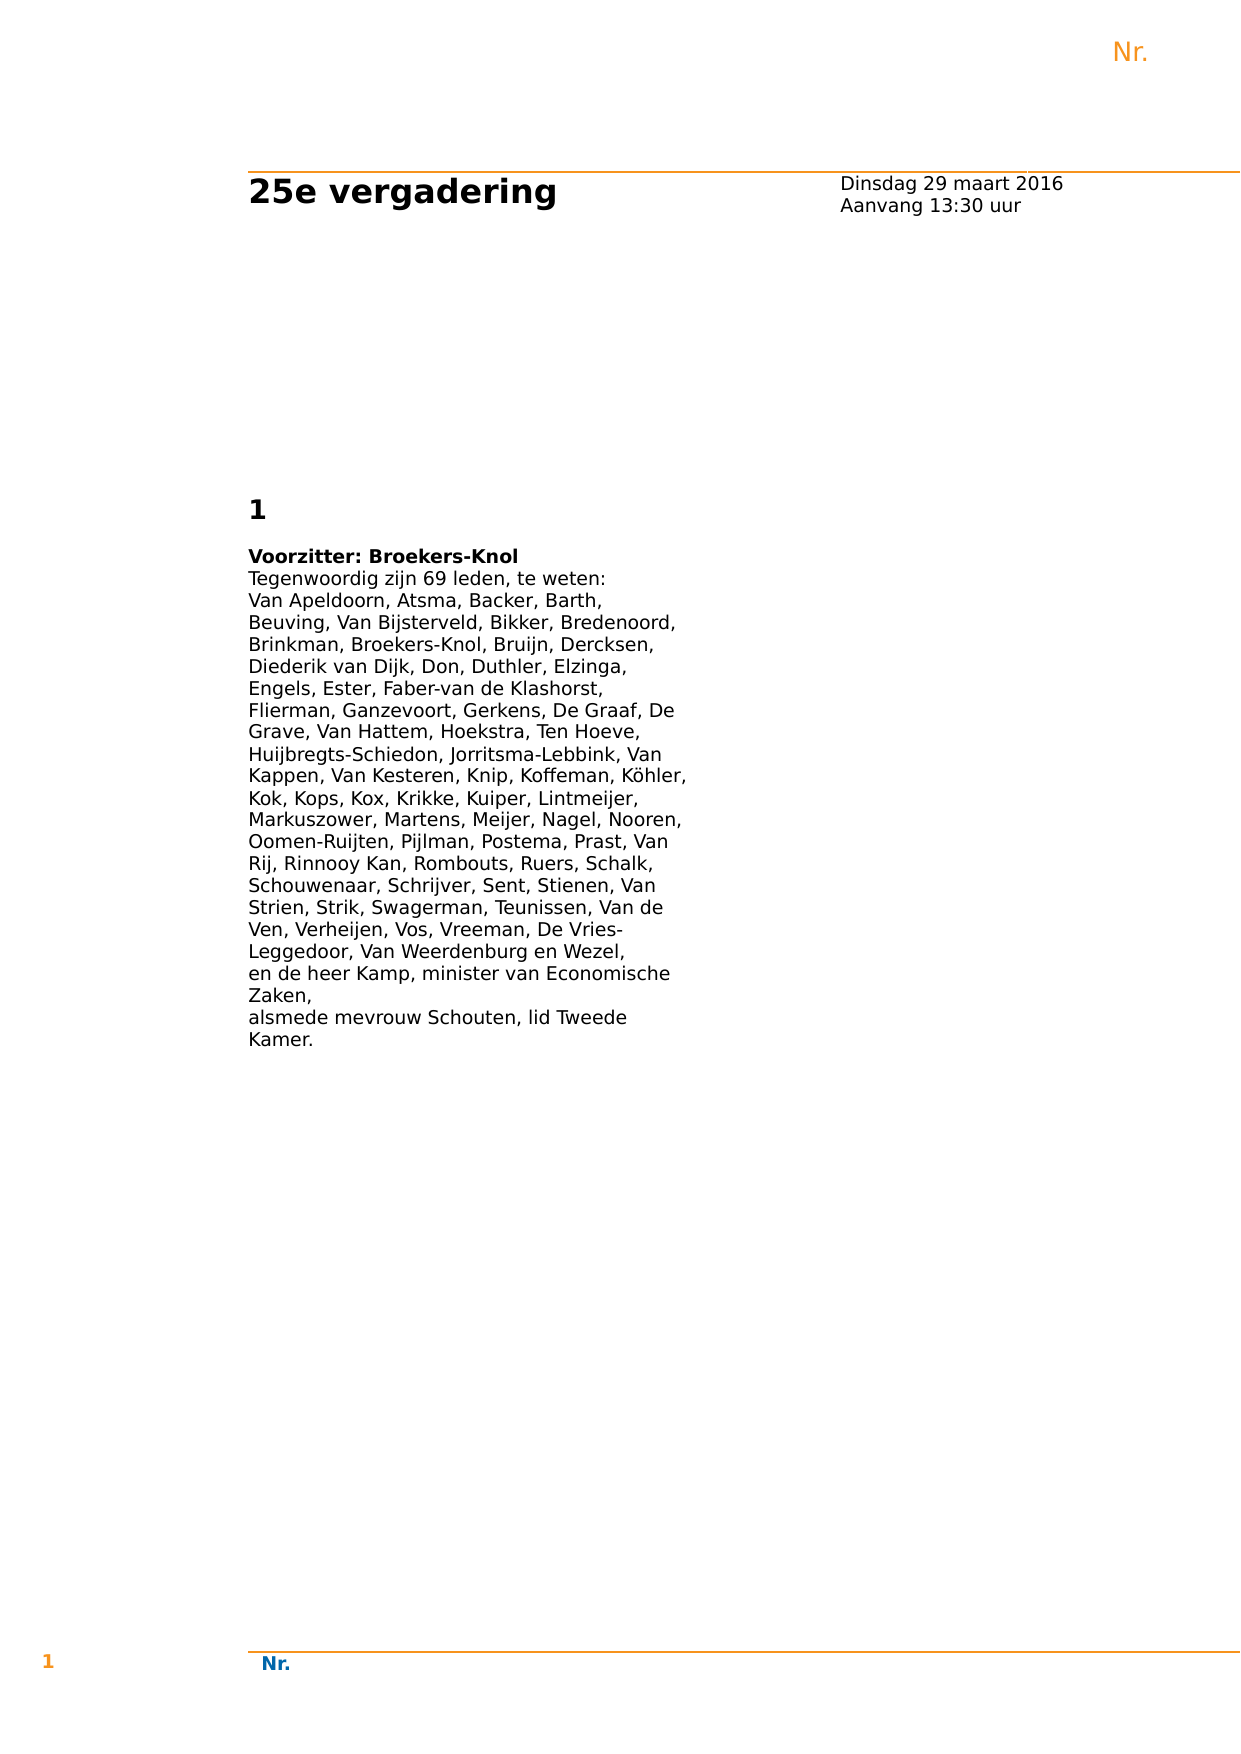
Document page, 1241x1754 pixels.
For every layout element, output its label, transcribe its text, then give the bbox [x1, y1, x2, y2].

text Voorzitter: Broekers-Knol [248, 546, 691, 568]
table_cell Aanvang 13:30 uur [840, 195, 1163, 217]
text en de heer Kamp, minister van Economische Zaken, [248, 963, 691, 1007]
text alsmede mevrouw Schouten, lid Tweede Kamer. [248, 1007, 691, 1051]
text Tegenwoordig zijn 69 leden, te weten: [248, 568, 691, 589]
text Van Apeldoorn, Atsma, Backer, Barth, Beuving, Van Bijsterveld, Bikker, Bredenoord, Brinkman, Broekers-Knol, Bruijn, Dercksen, Diederik van Dijk, Don, Duthler, Elzinga, Engels, Ester, Faber-van de Klashorst, Flierman, Ganzevoort, Gerkens, De Graaf, De Grave, Van Hattem, Hoekstra, Ten Hoeve, Huijbregts-Schiedon, Jorritsma-Lebbink, Van Kappen, Van Kesteren, Knip, Koffeman, Köhler, Kok, Kops, Kox, Krikke, Kuiper, Lintmeijer, Markuszower, Martens, Meijer, Nagel, Nooren, Oomen-Ruijten, Pijlman, Postema, Prast, Van Rij, Rinnooy Kan, Rombouts, Ruers, Schalk, Schouwenaar, Schrijver, Sent, Stienen, Van Strien, Strik, Swagerman, Teunissen, Van de Ven, Verheijen, Vos, Vreeman, De Vries-Leggedoor, Van Weerdenburg en Wezel, [248, 589, 691, 963]
table_header Dinsdag 29 maart 2016 [840, 173, 1163, 195]
title 1 [248, 494, 691, 526]
table_header 25e vergadering [248, 173, 840, 217]
